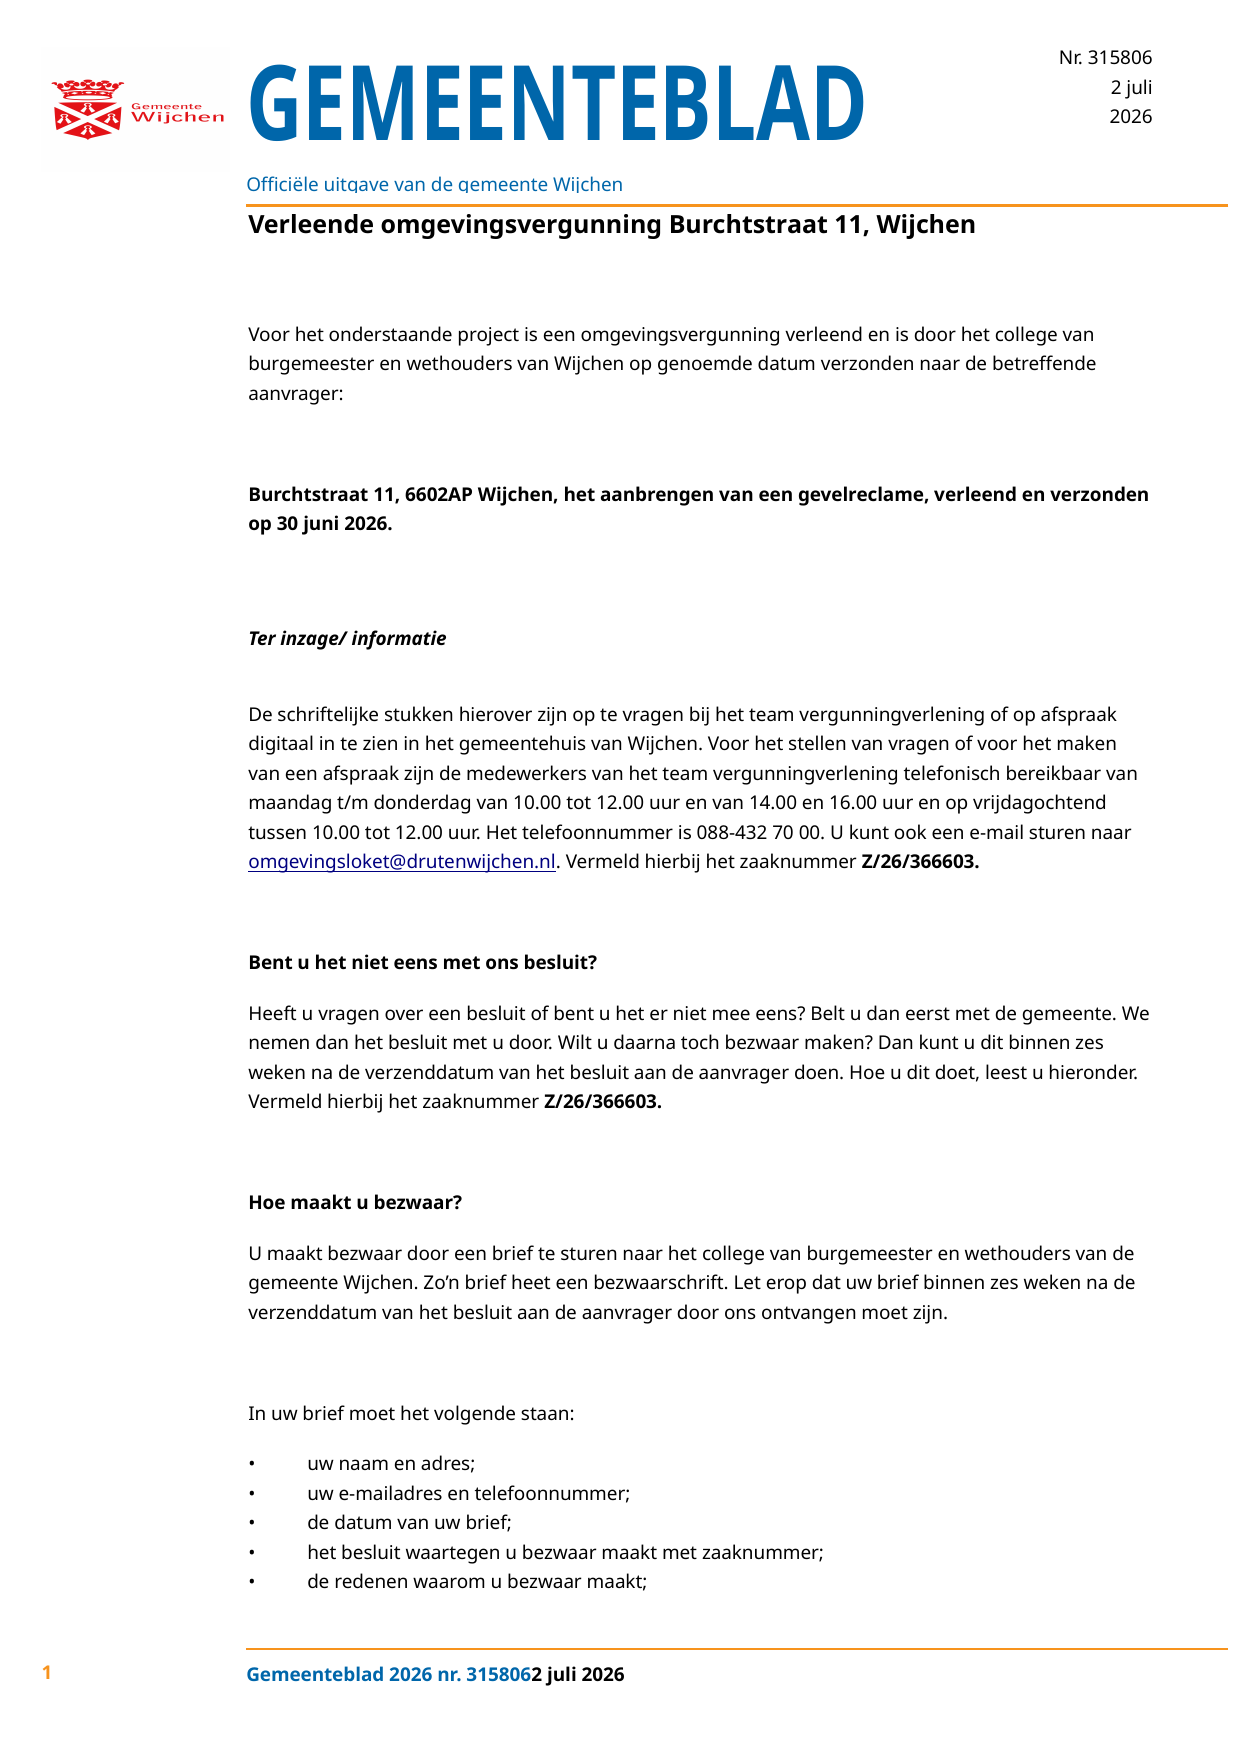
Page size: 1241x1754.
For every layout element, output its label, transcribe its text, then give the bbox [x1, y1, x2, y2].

text Verleende omgevingsvergunning Burchtstraat 11, Wijchen [248, 207, 1152, 241]
text Voor het onderstaande project is een omgevingsvergunning verleend en is door het college van burgemeester en wethouders van Wijchen op genoemde datum verzonden naar de betreffende aanvrager: [248, 321, 1152, 406]
list de datum van uw brief; [248, 1509, 1152, 1535]
text In uw brief moet het volgende staan: [248, 1400, 1152, 1426]
list uw e-mailadres en telefoonnummer; [248, 1480, 1152, 1506]
picture [41, 47, 231, 172]
text U maakt bezwaar door een brief te sturen naar het college van burgemeester en wethouders van de gemeente Wijchen. Zo’n brief heet een bezwaarschrift. Let erop dat uw brief binnen zes weken na de verzenddatum van het besluit aan de aanvrager door ons ontvangen moet zijn. [248, 1240, 1152, 1325]
text Ter inzage/ informatie [248, 625, 1152, 650]
list uw naam en adres; [248, 1450, 1152, 1476]
list de redenen waarom u bezwaar maakt; [248, 1569, 1152, 1594]
text Hoe maakt u bezwaar? [248, 1189, 1152, 1215]
text De schriftelijke stukken hierover zijn op te vragen bij het team vergunningverlening of op afspraak digitaal in te zien in het gemeentehuis van Wijchen. Voor het stellen van vragen of voor het maken van een afspraak zijn de medewerkers van het team vergunningverlening telefonisch bereikbaar van maandag t/m donderdag van 10.00 tot 12.00 uur en van 14.00 en 16.00 uur en op vrijdagochtend tussen 10.00 tot 12.00 uur. Het telefoonnummer is 088-432 70 00. U kunt ook een e-mail sturen naar omgevingsloket@drutenwijchen.nl. Vermeld hierbij het zaaknummer Z/26/366603. [248, 701, 1152, 874]
text Bent u het niet eens met ons besluit? [248, 949, 1152, 975]
list het besluit waartegen u bezwaar maakt met zaaknummer; [248, 1539, 1152, 1565]
text Burchtstraat 11, 6602AP Wijchen, het aanbrengen van een gevelreclame, verleend en verzonden op 30 juni 2026. [248, 481, 1152, 536]
text Heeft u vragen over een besluit of bent u het er niet mee eens? Belt u dan eerst met de gemeente. We nemen dan het besluit met u door. Wilt u daarna toch bezwaar maken? Dan kunt u dit binnen zes weken na de verzenddatum van het besluit aan de aanvrager doen. Hoe u dit doet, leest u hieronder. Vermeld hierbij het zaaknummer Z/26/366603. [248, 1000, 1152, 1114]
